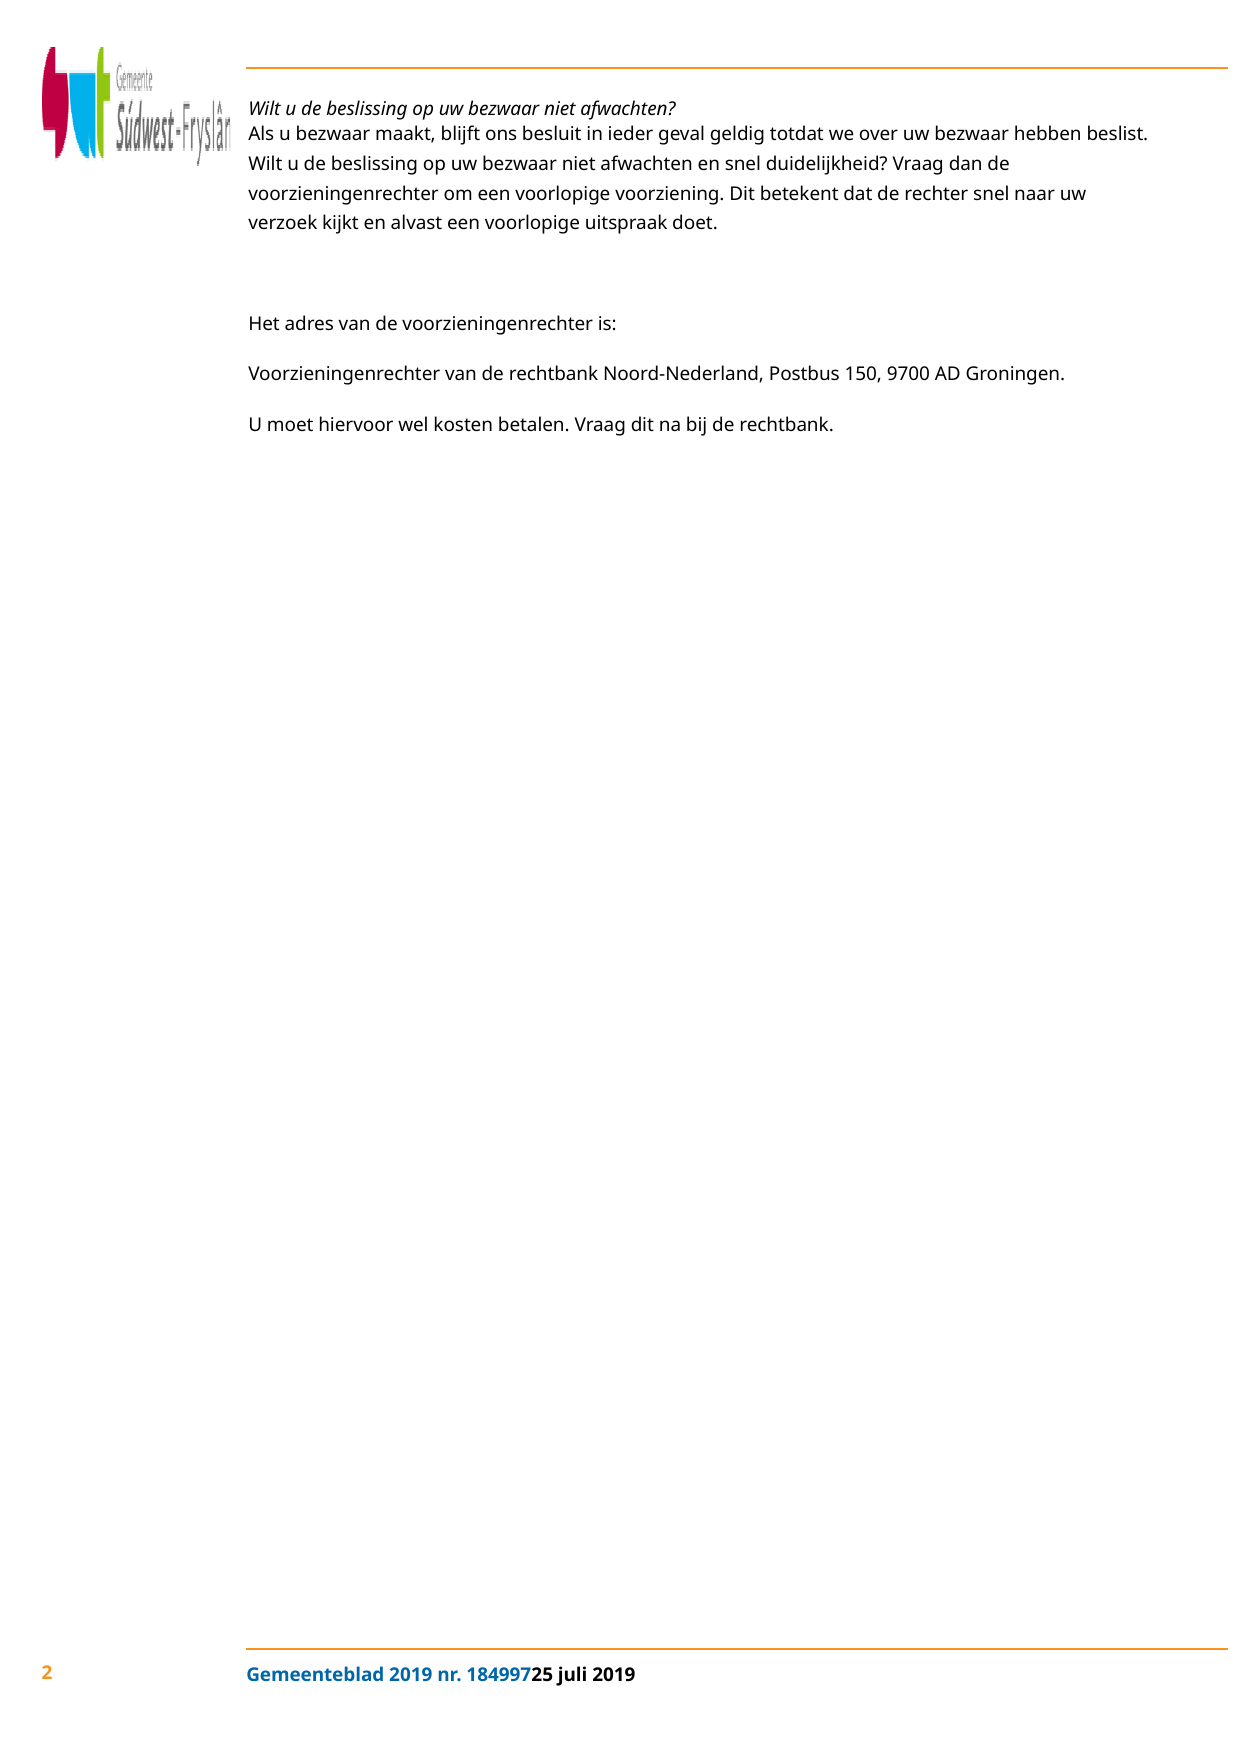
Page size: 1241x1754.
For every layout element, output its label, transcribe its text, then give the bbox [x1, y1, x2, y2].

text U moet hiervoor wel kosten betalen. Vraag dit na bij de rechtbank. [248, 411, 1152, 437]
text Het adres van de voorzieningenrechter is: [248, 310, 1152, 336]
text Wilt u de beslissing op uw bezwaar niet afwachten? [248, 95, 1152, 121]
text Als u bezwaar maakt, blijft ons besluit in ieder geval geldig totdat we over uw bezwaar hebben beslist. Wilt u de beslissing op uw bezwaar niet afwachten en snel duidelijkheid? Vraag dan de voorzieningenrechter om een voorlopige voorziening. Dit betekent dat de rechter snel naar uw verzoek kijkt en alvast een voorlopige uitspraak doet. [248, 121, 1152, 235]
picture [41, 47, 231, 172]
text Voorzieningenrechter van de rechtbank Noord-Nederland, Postbus 150, 9700 AD Groningen. [248, 361, 1152, 386]
